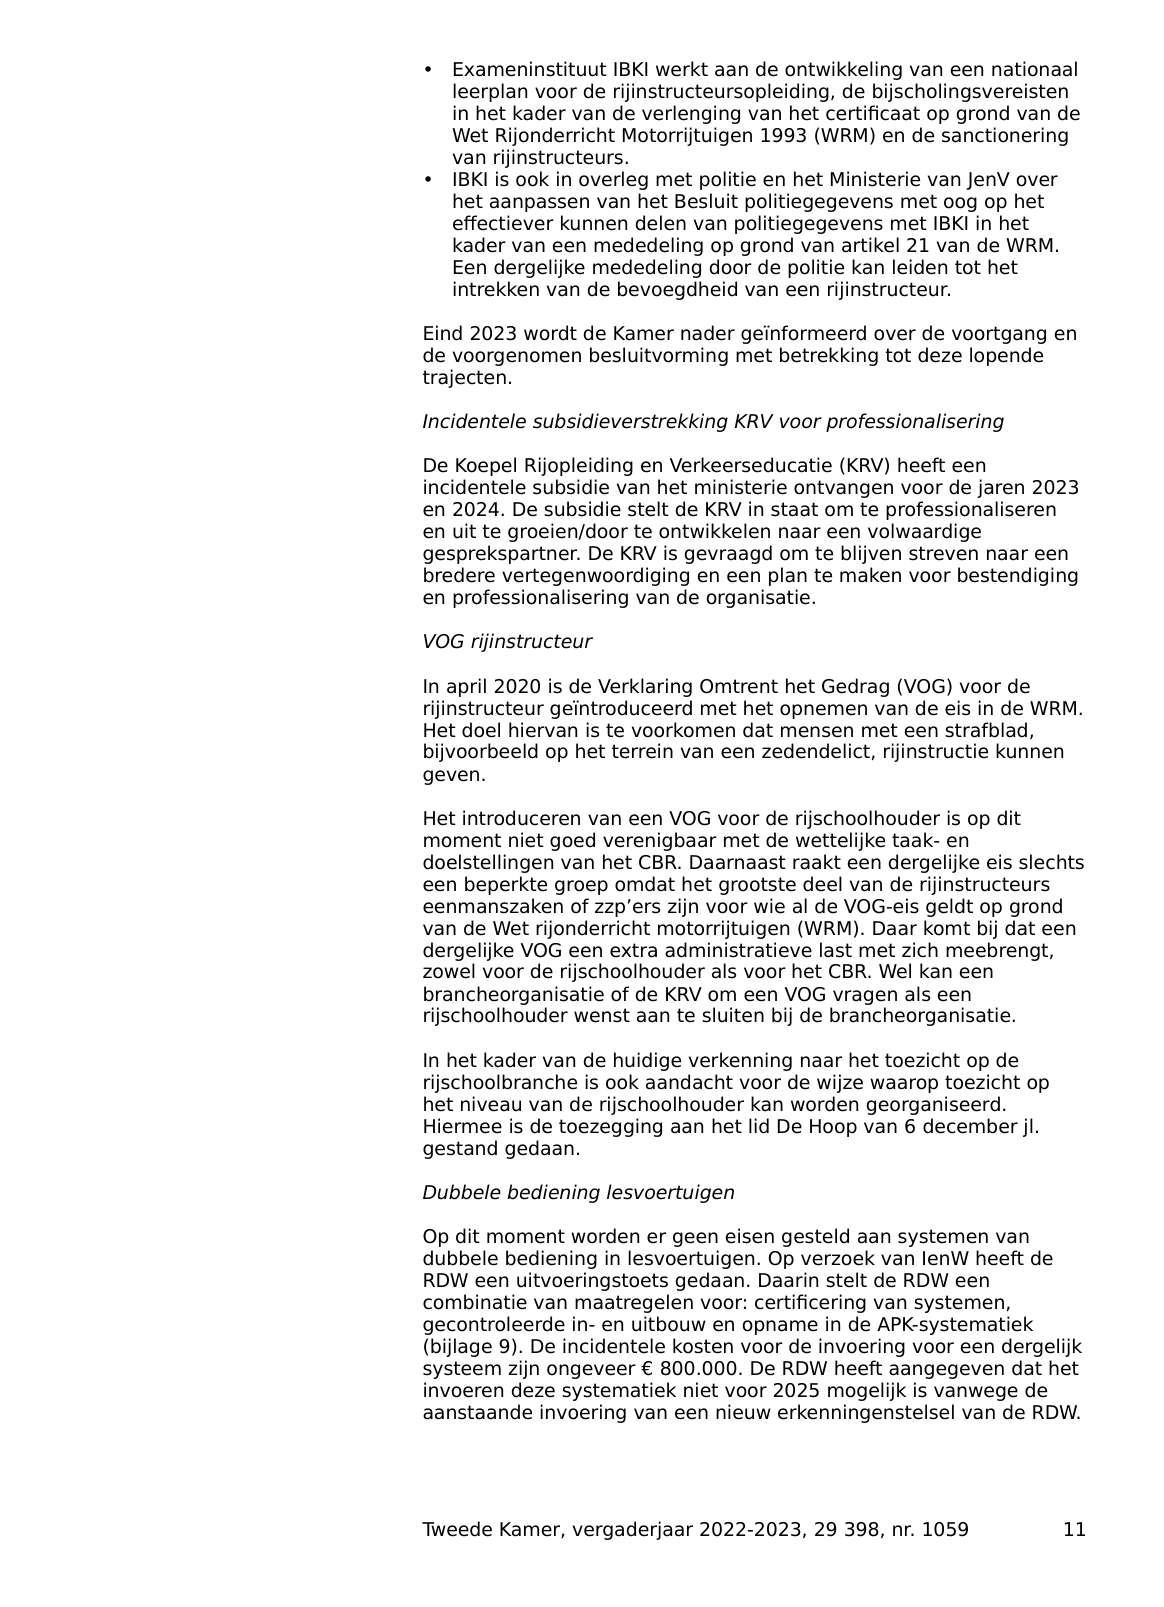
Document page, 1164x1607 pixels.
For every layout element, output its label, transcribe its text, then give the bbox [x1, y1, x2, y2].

text Eind 2023 wordt de Kamer nader geïnformeerd over de voortgang en de voorgenomen besluitvorming met betrekking tot deze lopende trajecten. [422, 323, 1087, 389]
text In april 2020 is de Verklaring Omtrent het Gedrag (VOG) voor de rijinstructeur geïntroduceerd met het opnemen van de eis in de WRM. Het doel hiervan is te voorkomen dat mensen met een strafblad, bijvoorbeeld op het terrein van een zedendelict, rijinstructie kunnen geven. [422, 676, 1087, 785]
text De Koepel Rijopleiding en Verkeerseducatie (KRV) heeft een incidentele subsidie van het ministerie ontvangen voor de jaren 2023 en 2024. De subsidie stelt de KRV in staat om te professionaliseren en uit te groeien/door te ontwikkelen naar een volwaardige gesprekspartner. De KRV is gevraagd om te blijven streven naar een bredere vertegenwoordiging en een plan te maken voor bestendiging en professionalisering van de organisatie. [422, 455, 1087, 609]
text • Exameninstituut IBKI werkt aan de ontwikkeling van een nationaal leerplan voor de rijinstructeursopleiding, de bijscholingsvereisten in het kader van de verlenging van het certificaat op grond van de Wet Rijonderricht Motorrijtuigen 1993 (WRM) en de sanctionering van rijinstructeurs. [422, 59, 1087, 169]
text In het kader van de huidige verkenning naar het toezicht op de rijschoolbranche is ook aandacht voor de wijze waarop toezicht op het niveau van de rijschoolhouder kan worden georganiseerd. Hiermee is de toezegging aan het lid De Hoop van 6 december jl. gestand gedaan. [422, 1049, 1087, 1159]
text Het introduceren van een VOG voor de rijschoolhouder is op dit moment niet goed verenigbaar met de wettelijke taak- en doelstellingen van het CBR. Daarnaast raakt een dergelijke eis slechts een beperkte groep omdat het grootste deel van de rijinstructeurs eenmanszaken of zzp’ers zijn voor wie al de VOG-eis geldt op grond van de Wet rijonderricht motorrijtuigen (WRM). Daar komt bij dat een dergelijke VOG een extra administratieve last met zich meebrengt, zowel voor de rijschoolhouder als voor het CBR. Wel kan een brancheorganisatie of de KRV om een VOG vragen als een rijschoolhouder wenst aan te sluiten bij de brancheorganisatie. [422, 808, 1087, 1027]
text Op dit moment worden er geen eisen gesteld aan systemen van dubbele bediening in lesvoertuigen. Op verzoek van IenW heeft de RDW een uitvoeringstoets gedaan. Daarin stelt de RDW een combinatie van maatregelen voor: certificering van systemen, gecontroleerde in- en uitbouw en opname in de APK-systematiek (bijlage 9). De incidentele kosten voor de invoering voor een dergelijk systeem zijn ongeveer € 800.000. De RDW heeft aangegeven dat het invoeren deze systematiek niet voor 2025 mogelijk is vanwege de aanstaande invoering van een nieuw erkenningenstelsel van de RDW. [422, 1226, 1087, 1424]
subtitle VOG rijinstructeur [422, 631, 1087, 653]
text • IBKI is ook in overleg met politie en het Ministerie van JenV over het aanpassen van het Besluit politiegegevens met oog op het effectiever kunnen delen van politiegegevens met IBKI in het kader van een mededeling op grond van artikel 21 van de WRM. Een dergelijke mededeling door de politie kan leiden tot het intrekken van de bevoegdheid van een rijinstructeur. [422, 169, 1087, 301]
subtitle Dubbele bediening lesvoertuigen [422, 1182, 1087, 1204]
subtitle Incidentele subsidieverstrekking KRV voor professionalisering [422, 411, 1087, 433]
